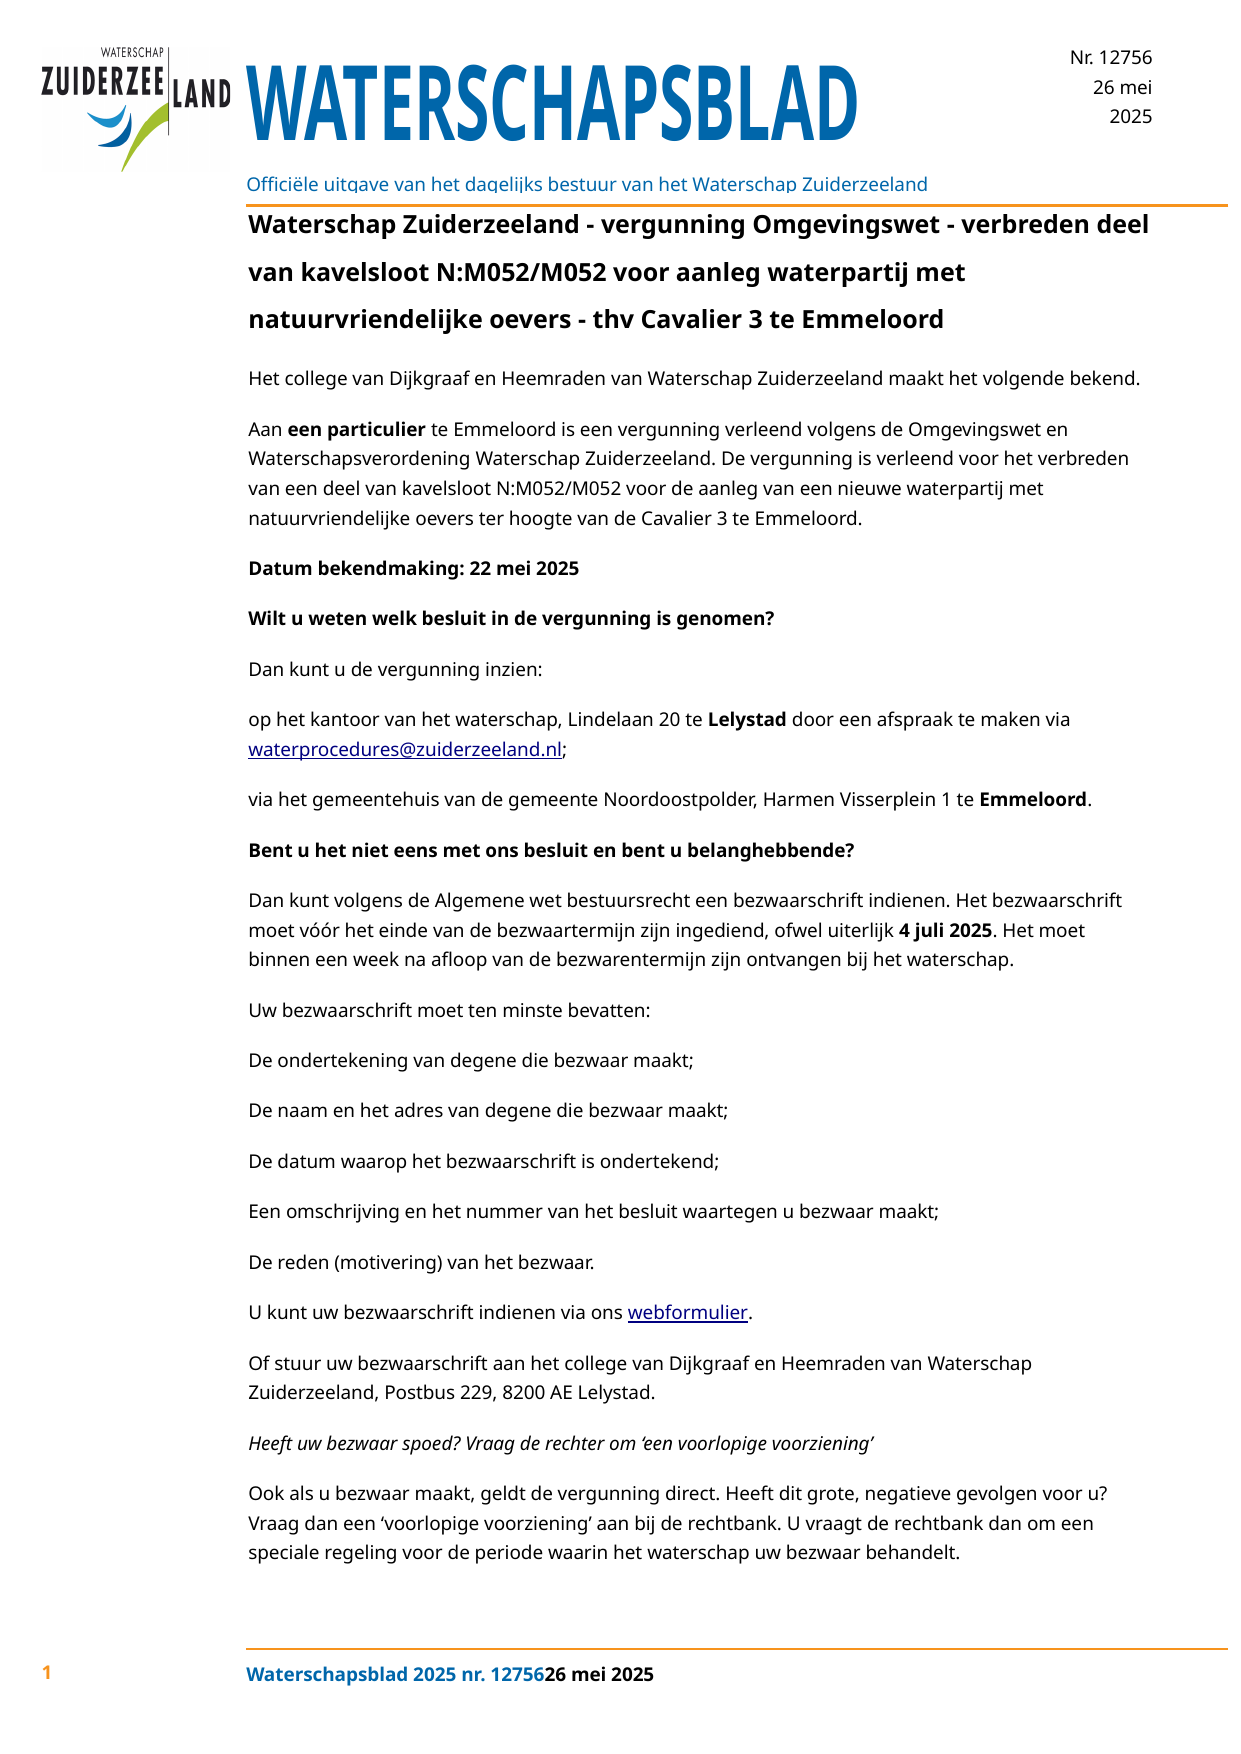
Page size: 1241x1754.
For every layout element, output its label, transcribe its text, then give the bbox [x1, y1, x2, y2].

text Datum bekendmaking: 22 mei 2025 [248, 555, 1152, 581]
text De naam en het adres van degene die bezwaar maakt; [248, 1098, 1152, 1123]
text Waterschap Zuiderzeeland - vergunning Omgevingswet - verbreden deel van kavelsloot N:M052/M052 voor aanleg waterpartij met natuurvriendelijke oevers - thv Cavalier 3 te Emmeloord [248, 207, 1152, 336]
text Dan kunt u de vergunning inzien: [248, 656, 1152, 682]
text Wilt u weten welk besluit in de vergunning is genomen? [248, 606, 1152, 631]
text Het college van Dijkgraaf en Heemraden van Waterschap Zuiderzeeland maakt het volgende bekend. [248, 366, 1152, 391]
text De reden (motivering) van het bezwaar. [248, 1249, 1152, 1274]
text Bent u het niet eens met ons besluit en bent u belanghebbende? [248, 837, 1152, 862]
text via het gemeentehuis van de gemeente Noordoostpolder, Harmen Visserplein 1 te Emmeloord. [248, 786, 1152, 812]
text op het kantoor van het waterschap, Lindelaan 20 te Lelystad door een afspraak te maken via waterprocedures@zuiderzeeland.nl; [248, 706, 1152, 762]
text Ook als u bezwaar maakt, geldt de vergunning direct. Heeft dit grote, negatieve gevolgen voor u? Vraag dan een ‘voorlopige voorziening’ aan bij de rechtbank. U vraagt de rechtbank dan om een speciale regeling voor de periode waarin het waterschap uw bezwaar behandelt. [248, 1480, 1152, 1565]
text De ondertekening van degene die bezwaar maakt; [248, 1047, 1152, 1073]
text Dan kunt volgens de Algemene wet bestuursrecht een bezwaarschrift indienen. Het bezwaarschrift moet vóór het einde van de bezwaartermijn zijn ingediend, ofwel uiterlijk 4 juli 2025. Het moet binnen een week na afloop van de bezwarentermijn zijn ontvangen bij het waterschap. [248, 887, 1152, 972]
text Uw bezwaarschrift moet ten minste bevatten: [248, 997, 1152, 1022]
text De datum waarop het bezwaarschrift is ondertekend; [248, 1148, 1152, 1174]
text Aan een particulier te Emmeloord is een vergunning verleend volgens de Omgevingswet en Waterschapsverordening Waterschap Zuiderzeeland. De vergunning is verleend voor het verbreden van een deel van kavelsloot N:M052/M052 voor de aanleg van een nieuwe waterpartij met natuurvriendelijke oevers ter hoogte van de Cavalier 3 te Emmeloord. [248, 416, 1152, 530]
text Een omschrijving en het nummer van het besluit waartegen u bezwaar maakt; [248, 1198, 1152, 1224]
text Heeft uw bezwaar spoed? Vraag de rechter om ‘een voorlopige voorziening’ [248, 1430, 1152, 1455]
text Of stuur uw bezwaarschrift aan het college van Dijkgraaf en Heemraden van Waterschap Zuiderzeeland, Postbus 229, 8200 AE Lelystad. [248, 1350, 1152, 1405]
text U kunt uw bezwaarschrift indienen via ons webformulier. [248, 1299, 1152, 1325]
picture [41, 47, 231, 172]
